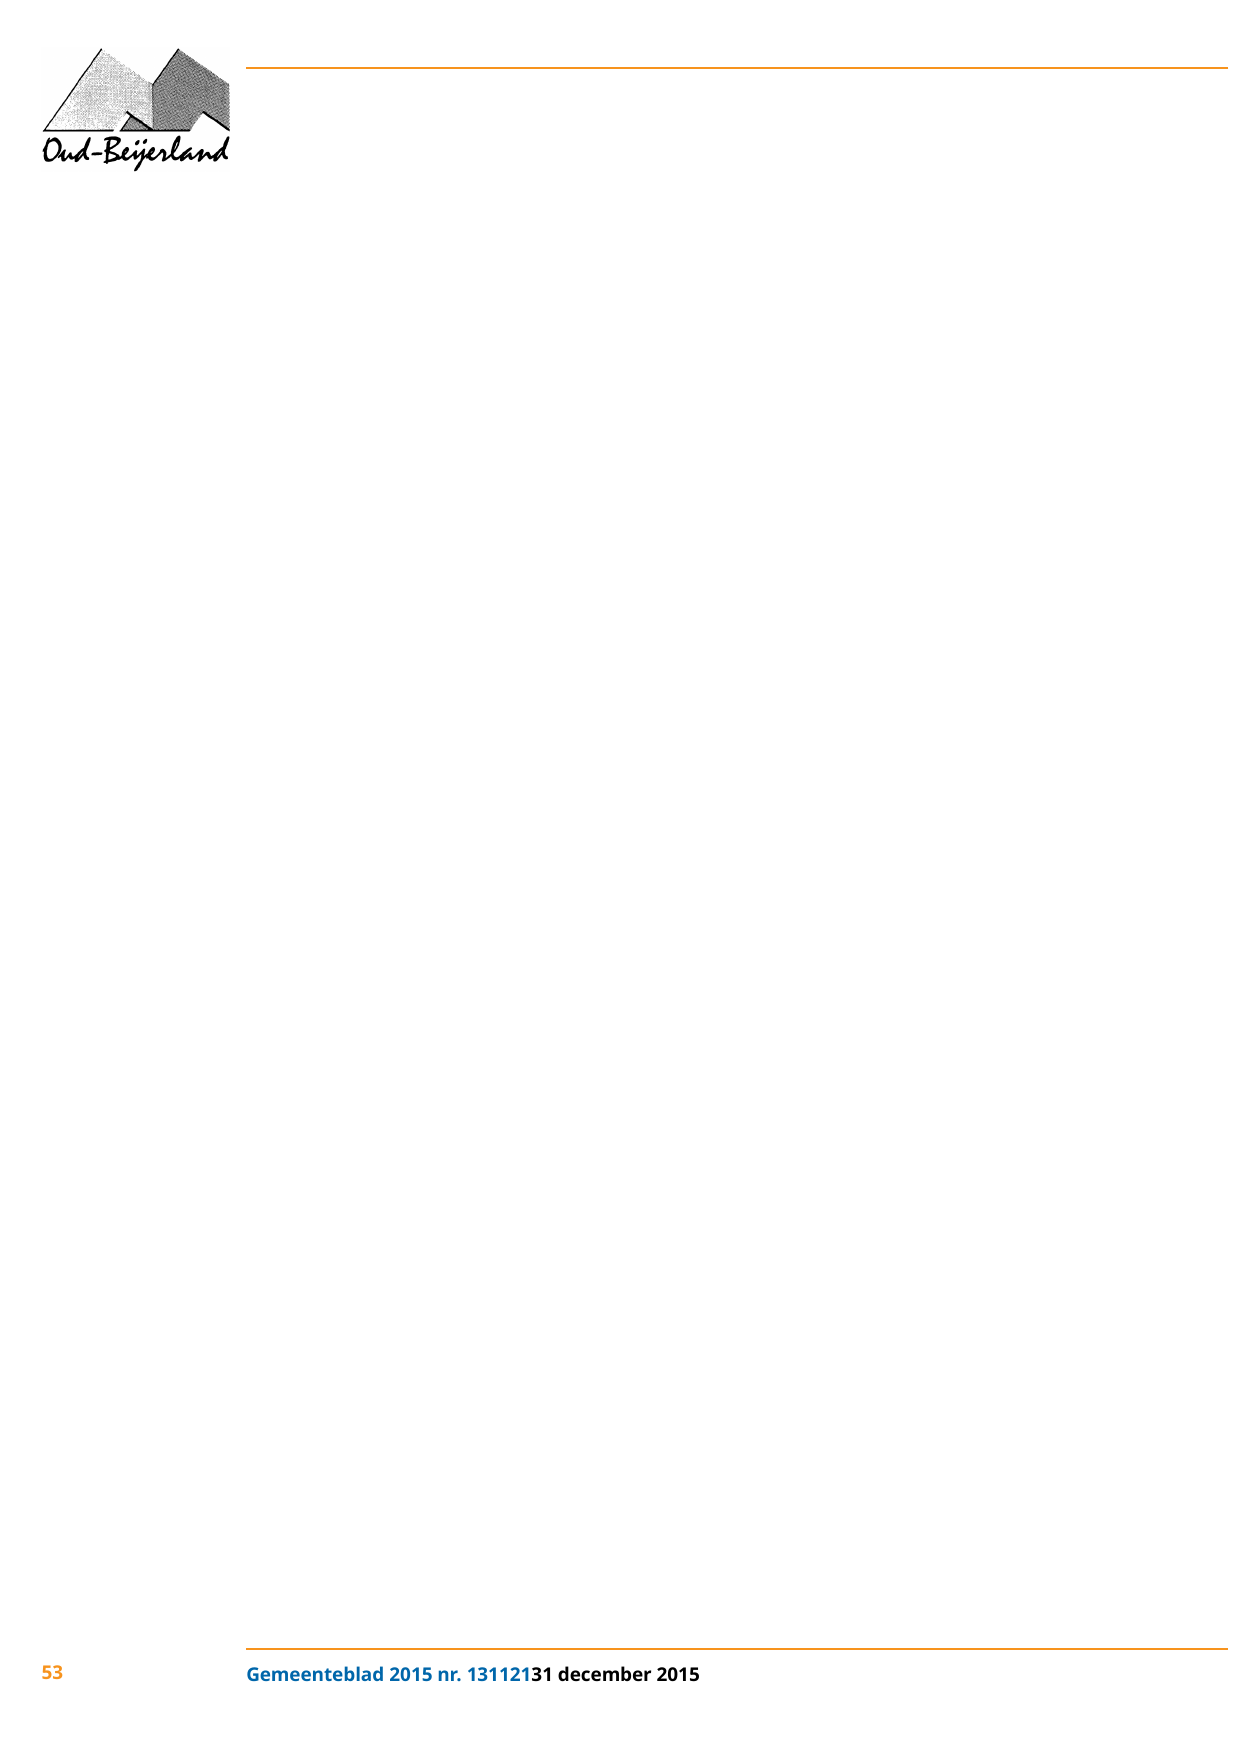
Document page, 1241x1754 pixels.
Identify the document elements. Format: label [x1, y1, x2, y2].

picture [41, 47, 231, 172]
